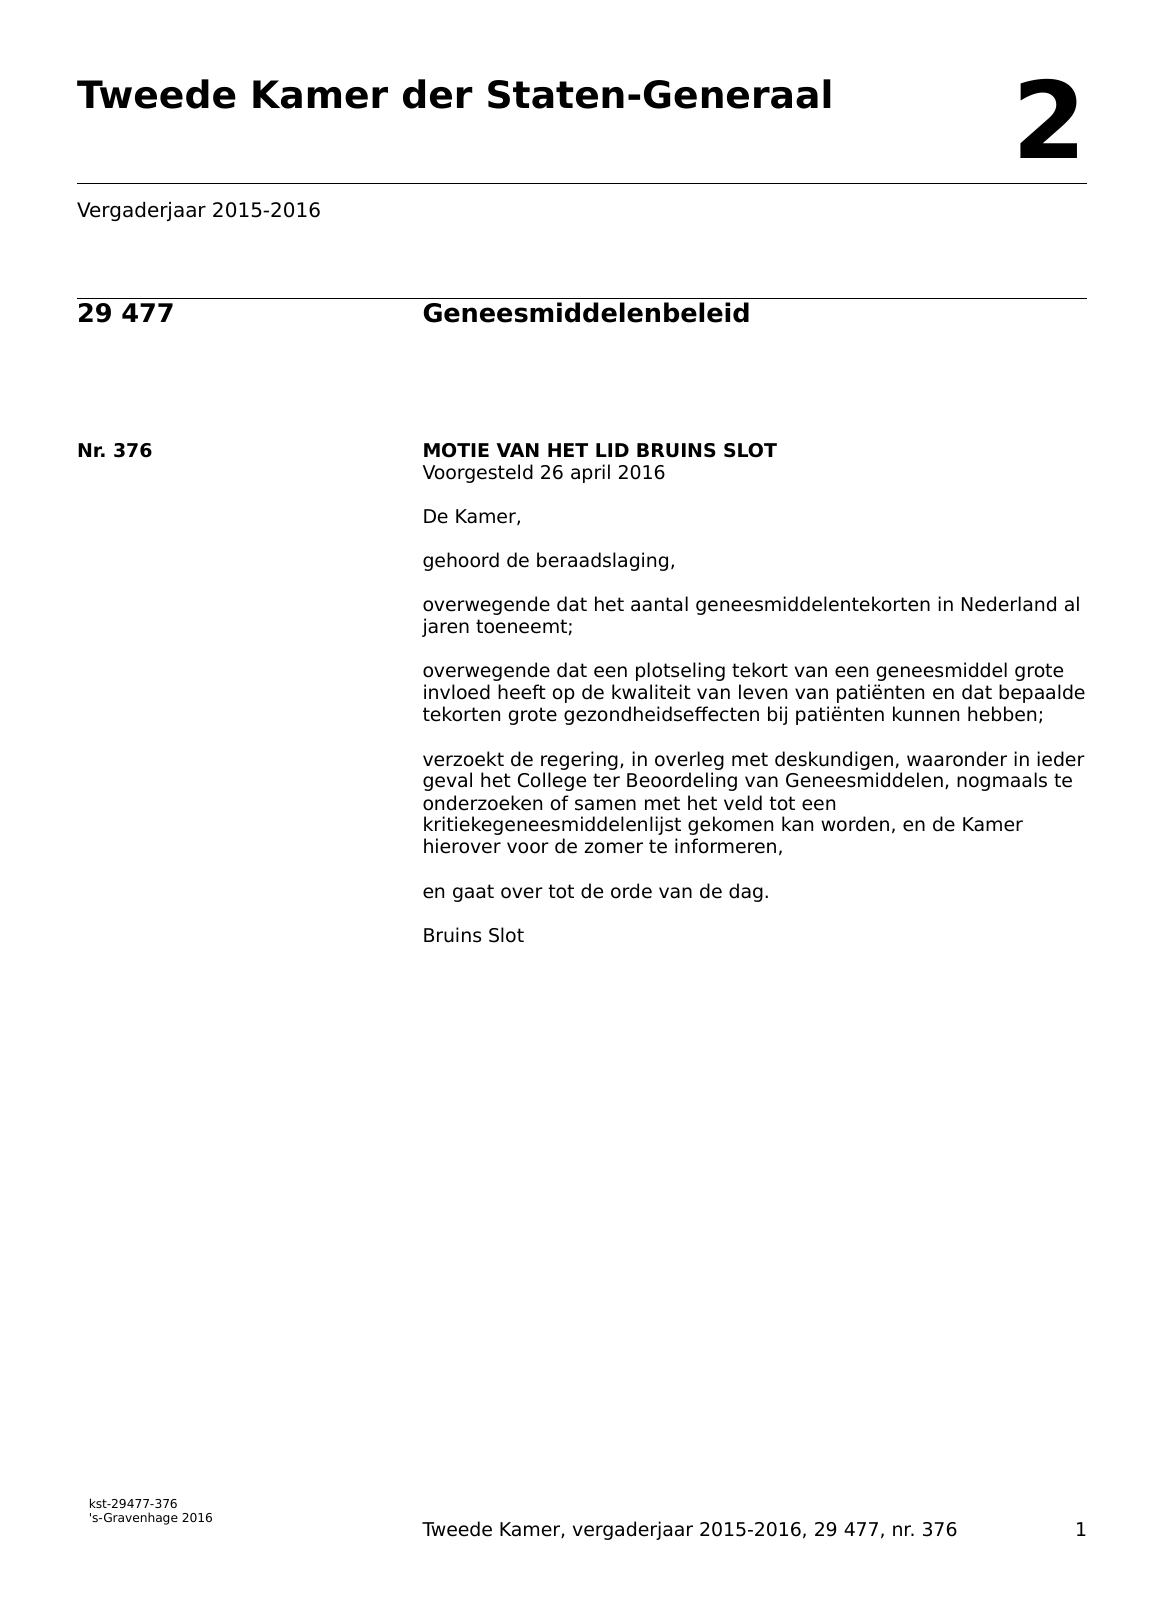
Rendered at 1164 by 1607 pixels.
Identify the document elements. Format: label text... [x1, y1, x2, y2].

subtitle 29 477 Geneesmiddelenbeleid [77, 299, 1087, 329]
text verzoekt de regering, in overleg met deskundigen, waaronder in ieder geval het College ter Beoordeling van Geneesmiddelen, nogmaals te onderzoeken of samen met het veld tot een kritiekegeneesmiddelenlijst gekomen kan worden, en de Kamer hierover voor de zomer te informeren, [422, 748, 1087, 858]
text De Kamer, [422, 506, 1087, 528]
text en gaat over tot de orde van de dag. [422, 881, 1087, 902]
text overwegende dat het aantal geneesmiddelentekorten in Nederland al jaren toeneemt; [422, 594, 1087, 638]
table_header Tweede Kamer der Staten-Generaal [77, 59, 886, 183]
text overwegende dat een plotseling tekort van een geneesmiddel grote invloed heeft op de kwaliteit van leven van patiënten en dat bepaalde tekorten grote gezondheidseffecten bij patiënten kunnen hebben; [422, 660, 1087, 726]
text kst-29477-376 [88, 1497, 323, 1511]
text Bruins Slot [422, 925, 1087, 947]
table_header 2 [886, 59, 1087, 183]
text 's-Gravenhage 2016 [88, 1511, 323, 1525]
table_cell Vergaderjaar 2015-2016 [77, 184, 1087, 298]
text Voorgesteld 26 april 2016 [422, 462, 1087, 484]
subtitle Nr. 376 MOTIE VAN HET LID BRUINS SLOT [77, 440, 1087, 462]
text gehoord de beraadslaging, [422, 550, 1087, 572]
